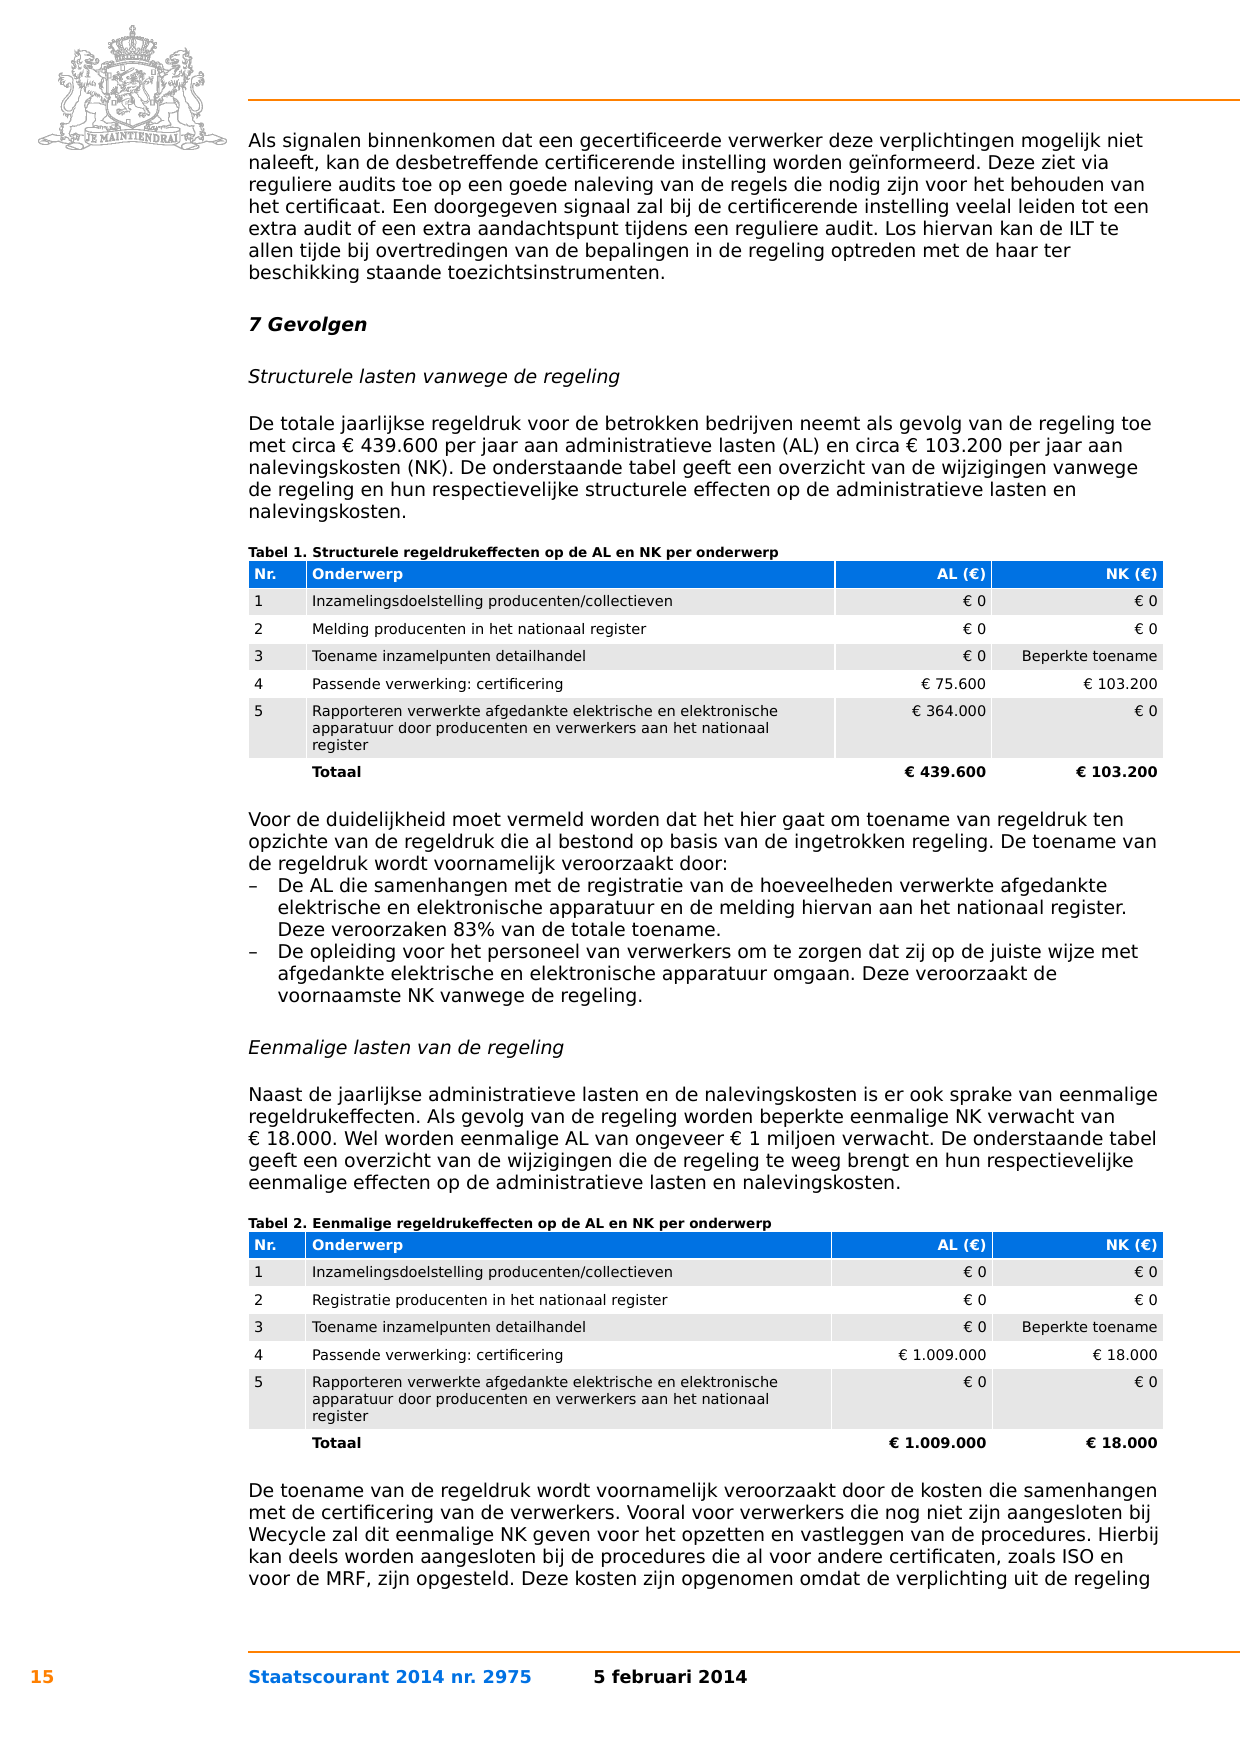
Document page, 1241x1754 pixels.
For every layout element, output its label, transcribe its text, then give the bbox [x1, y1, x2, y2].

table_cell Rapporteren verwerkte afgedankte elektrische en elektronische apparatuur door producenten en verwerkers aan het nationaal register [306, 1369, 831, 1429]
table_cell AL (€) [836, 561, 991, 588]
table_cell € 1.009.000 [832, 1342, 992, 1368]
table_cell € 0 [832, 1369, 992, 1429]
table_cell € 0 [993, 1287, 1163, 1313]
text De totale jaarlijkse regeldruk voor de betrokken bedrijven neemt als gevolg van de regeling toe met circa € 439.600 per jaar aan administratieve lasten (AL) en circa € 103.200 per jaar aan nalevingskosten (NK). De onderstaande tabel geeft een overzicht van de wijzigingen vanwege de regeling en hun respectievelijke structurele effecten op de administratieve lasten en nalevingskosten. [248, 413, 1163, 523]
text – De opleiding voor het personeel van verwerkers om te zorgen dat zij op de juiste wijze met afgedankte elektrische en elektronische apparatuur omgaan. Deze veroorzaakt de voornaamste NK vanwege de regeling. [248, 941, 1163, 1007]
table_cell Passende verwerking: certificering [307, 671, 834, 697]
table_cell € 0 [836, 589, 991, 615]
text Als signalen binnenkomen dat een gecertificeerde verwerker deze verplichtingen mogelijk niet naleeft, kan de desbetreffende certificerende instelling worden geïnformeerd. Deze ziet via reguliere audits toe op een goede naleving van de regels die nodig zijn voor het behouden van het certificaat. Een doorgegeven signaal zal bij de certificerende instelling veelal leiden tot een extra audit of een extra aandachtspunt tijdens een reguliere audit. Los hiervan kan de ILT te allen tijde bij overtredingen van de bepalingen in de regeling optreden met de haar ter beschikking staande toezichtsinstrumenten. [248, 130, 1163, 284]
table_cell 2 [249, 1287, 305, 1313]
table_cell Totaal [306, 1431, 831, 1457]
table_cell € 103.200 [992, 671, 1163, 697]
table_cell 2 [249, 616, 306, 642]
table_cell € 75.600 [836, 671, 991, 697]
table_cell [249, 760, 306, 786]
table_cell € 0 [832, 1314, 992, 1341]
table_cell € 0 [836, 644, 991, 670]
table_cell Onderwerp [306, 1232, 831, 1258]
table_cell 3 [249, 1314, 305, 1341]
table_cell 4 [249, 671, 306, 697]
text Voor de duidelijkheid moet vermeld worden dat het hier gaat om toename van regeldruk ten opzichte van de regeldruk die al bestond op basis van de ingetrokken regeling. De toename van de regeldruk wordt voornamelijk veroorzaakt door: [248, 809, 1163, 875]
table_cell € 0 [832, 1287, 992, 1313]
text – De AL die samenhangen met de registratie van de hoeveelheden verwerkte afgedankte elektrische en elektronische apparatuur en de melding hiervan aan het nationaal register. Deze veroorzaken 83% van de totale toename. [248, 875, 1163, 941]
table_cell € 0 [836, 616, 991, 642]
table_cell NK (€) [993, 1232, 1163, 1258]
text Naast de jaarlijkse administratieve lasten en de nalevingskosten is er ook sprake van eenmalige regeldrukeffecten. Als gevolg van de regeling worden beperkte eenmalige NK verwacht van € 18.000. Wel worden eenmalige AL van ongeveer € 1 miljoen verwacht. De onderstaande tabel geeft een overzicht van de wijzigingen die de regeling te weeg brengt en hun respectievelijke eenmalige effecten op de administratieve lasten en nalevingskosten. [248, 1084, 1163, 1193]
table_cell Toename inzamelpunten detailhandel [306, 1314, 831, 1341]
text De toename van de regeldruk wordt voornamelijk veroorzaakt door de kosten die samenhangen met de certificering van de verwerkers. Vooral voor verwerkers die nog niet zijn aangesloten bij Wecycle zal dit eenmalige NK geven voor het opzetten en vastleggen van de procedures. Hierbij kan deels worden aangesloten bij de procedures die al voor andere certificaten, zoals ISO en voor de MRF, zijn opgesteld. Deze kosten zijn opgenomen omdat de verplichting uit de regeling [248, 1480, 1163, 1590]
table_cell Registratie producenten in het nationaal register [306, 1287, 831, 1313]
picture [38, 25, 227, 150]
table_cell AL (€) [832, 1232, 992, 1258]
subtitle Structurele lasten vanwege de regeling [248, 366, 1163, 388]
table_cell € 0 [993, 1260, 1163, 1286]
table_cell € 0 [993, 1369, 1163, 1429]
table_cell 3 [249, 644, 306, 670]
table_cell € 0 [832, 1260, 992, 1286]
table_cell 1 [249, 1260, 305, 1286]
table_cell 5 [249, 1369, 305, 1429]
table_cell Passende verwerking: certificering [306, 1342, 831, 1368]
table_cell Onderwerp [307, 561, 834, 588]
table_cell Beperkte toename [992, 644, 1163, 670]
table_cell € 364.000 [836, 698, 991, 758]
table_cell 5 [249, 698, 306, 758]
table_cell € 439.600 [836, 760, 991, 786]
table_cell € 103.200 [992, 760, 1163, 786]
subtitle 7 Gevolgen [248, 314, 1163, 336]
table_cell € 0 [992, 589, 1163, 615]
table_cell € 0 [992, 616, 1163, 642]
table_cell Melding producenten in het nationaal register [307, 616, 834, 642]
table_cell € 18.000 [993, 1431, 1163, 1457]
subtitle Eenmalige lasten van de regeling [248, 1037, 1163, 1059]
table_header Tabel 1. Structurele regeldrukeffecten op de AL en NK per onderwerp [248, 545, 1163, 560]
table_cell Toename inzamelpunten detailhandel [307, 644, 834, 670]
table_cell Totaal [307, 760, 834, 786]
table_cell Inzamelingsdoelstelling producenten/collectieven [306, 1260, 831, 1286]
table_cell € 0 [992, 698, 1163, 758]
table_cell [249, 1431, 305, 1457]
table_cell Nr. [249, 1232, 305, 1258]
table_cell Inzamelingsdoelstelling producenten/collectieven [307, 589, 834, 615]
table_cell 1 [249, 589, 306, 615]
table_cell Rapporteren verwerkte afgedankte elektrische en elektronische apparatuur door producenten en verwerkers aan het nationaal register [307, 698, 834, 758]
table_cell € 18.000 [993, 1342, 1163, 1368]
table_cell Nr. [249, 561, 306, 588]
table_cell 4 [249, 1342, 305, 1368]
table_cell € 1.009.000 [832, 1431, 992, 1457]
table_cell Beperkte toename [993, 1314, 1163, 1341]
table_header Tabel 2. Eenmalige regeldrukeffecten op de AL en NK per onderwerp [248, 1215, 1163, 1231]
table_cell NK (€) [992, 561, 1163, 588]
